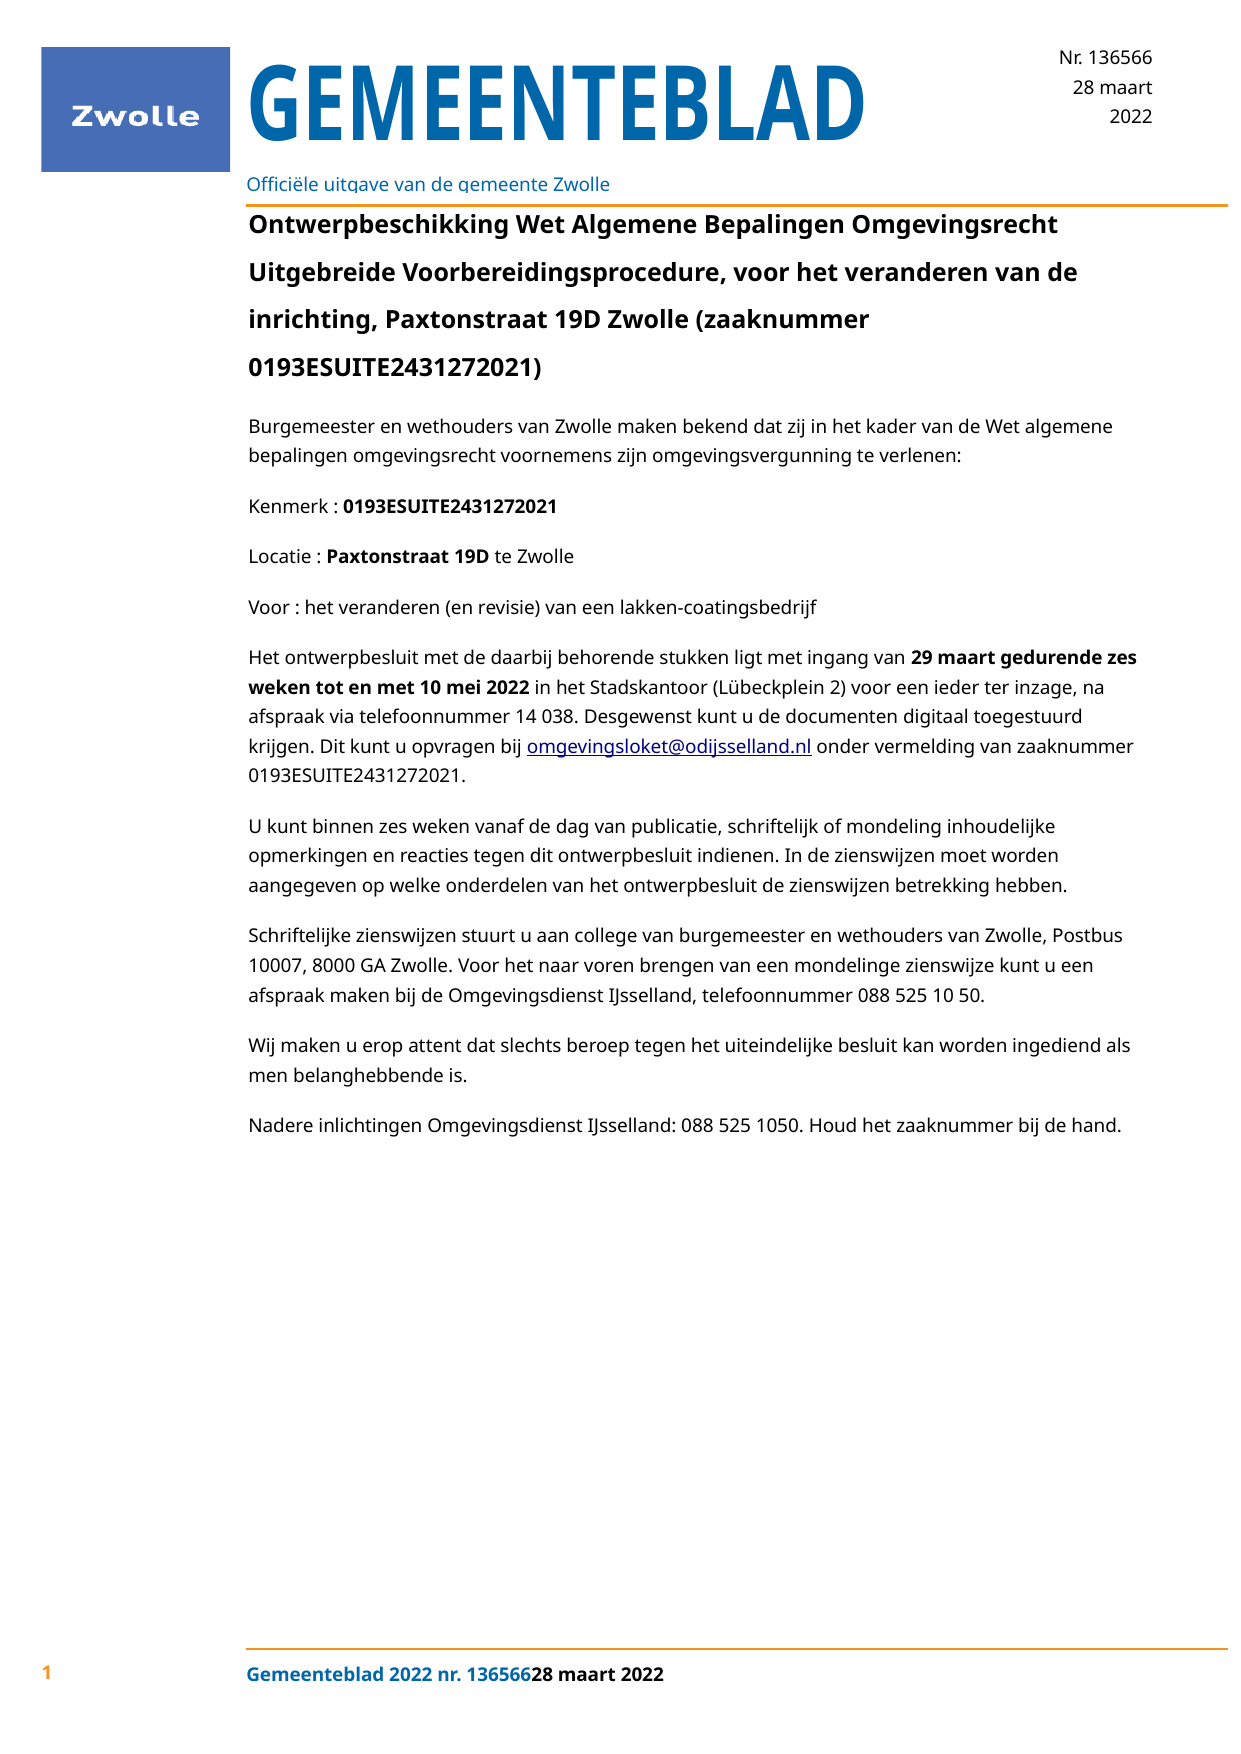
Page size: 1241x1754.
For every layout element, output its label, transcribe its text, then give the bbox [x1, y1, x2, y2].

text Voor : het veranderen (en revisie) van een lakken-coatingsbedrijf [248, 594, 1152, 620]
text Schriftelijke zienswijzen stuurt u aan college van burgemeester en wethouders van Zwolle, Postbus 10007, 8000 GA Zwolle. Voor het naar voren brengen van een mondelinge zienswijze kunt u een afspraak maken bij de Omgevingsdienst IJsselland, telefoonnummer 088 525 10 50. [248, 923, 1152, 1008]
text Wij ma­ken u erop at­tent dat slechts be­roep te­gen het uit­ein­de­lij­ke be­sluit kan wor­den in­ge­diend als men be­lang­heb­ben­de is. [248, 1032, 1152, 1088]
text Kenmerk : 0193ESUITE2431272021 [248, 493, 1152, 519]
text Burgemeester en wethouders van Zwolle maken bekend dat zij in het kader van de Wet algemene bepalingen omgevingsrecht voornemens zijn omgevingsvergunning te verlenen: [248, 413, 1152, 468]
text Het ontwerpbesluit met de daarbij behorende stukken ligt met ingang van 29 maart gedurende zes weken tot en met 10 mei 2022 in het Stadskantoor (Lübeckplein 2) voor een ieder ter inzage, na afspraak via telefoonnummer 14 038. Desgewenst kunt u de documenten digitaal toegestuurd krijgen. Dit kunt u opvragen bij omgevingsloket@odijsselland.nl onder vermelding van zaaknummer 0193ESUITE2431272021. [248, 644, 1152, 788]
text Ontwerpbeschikking Wet Algemene Bepalingen Omgevingsrecht Uitgebreide Voorbereidingsprocedure, voor het veranderen van de inrichting, Paxtonstraat 19D Zwolle (zaaknummer 0193ESUITE2431272021) [248, 207, 1152, 384]
text Nadere inlichtingen Omgevingsdienst IJsselland: 088 525 1050. Houd het zaaknummer bij de hand. [248, 1112, 1152, 1138]
text Locatie : Paxtonstraat 19D te Zwolle [248, 543, 1152, 569]
picture [41, 47, 231, 172]
text U kunt binnen zes weken vanaf de dag van publicatie, schriftelijk of mondeling inhoudelijke opmerkingen en reacties tegen dit ontwerpbesluit indienen. In de zienswijzen moet worden aangegeven op welke onderdelen van het ontwerpbesluit de zienswijzen betrekking hebben. [248, 813, 1152, 898]
